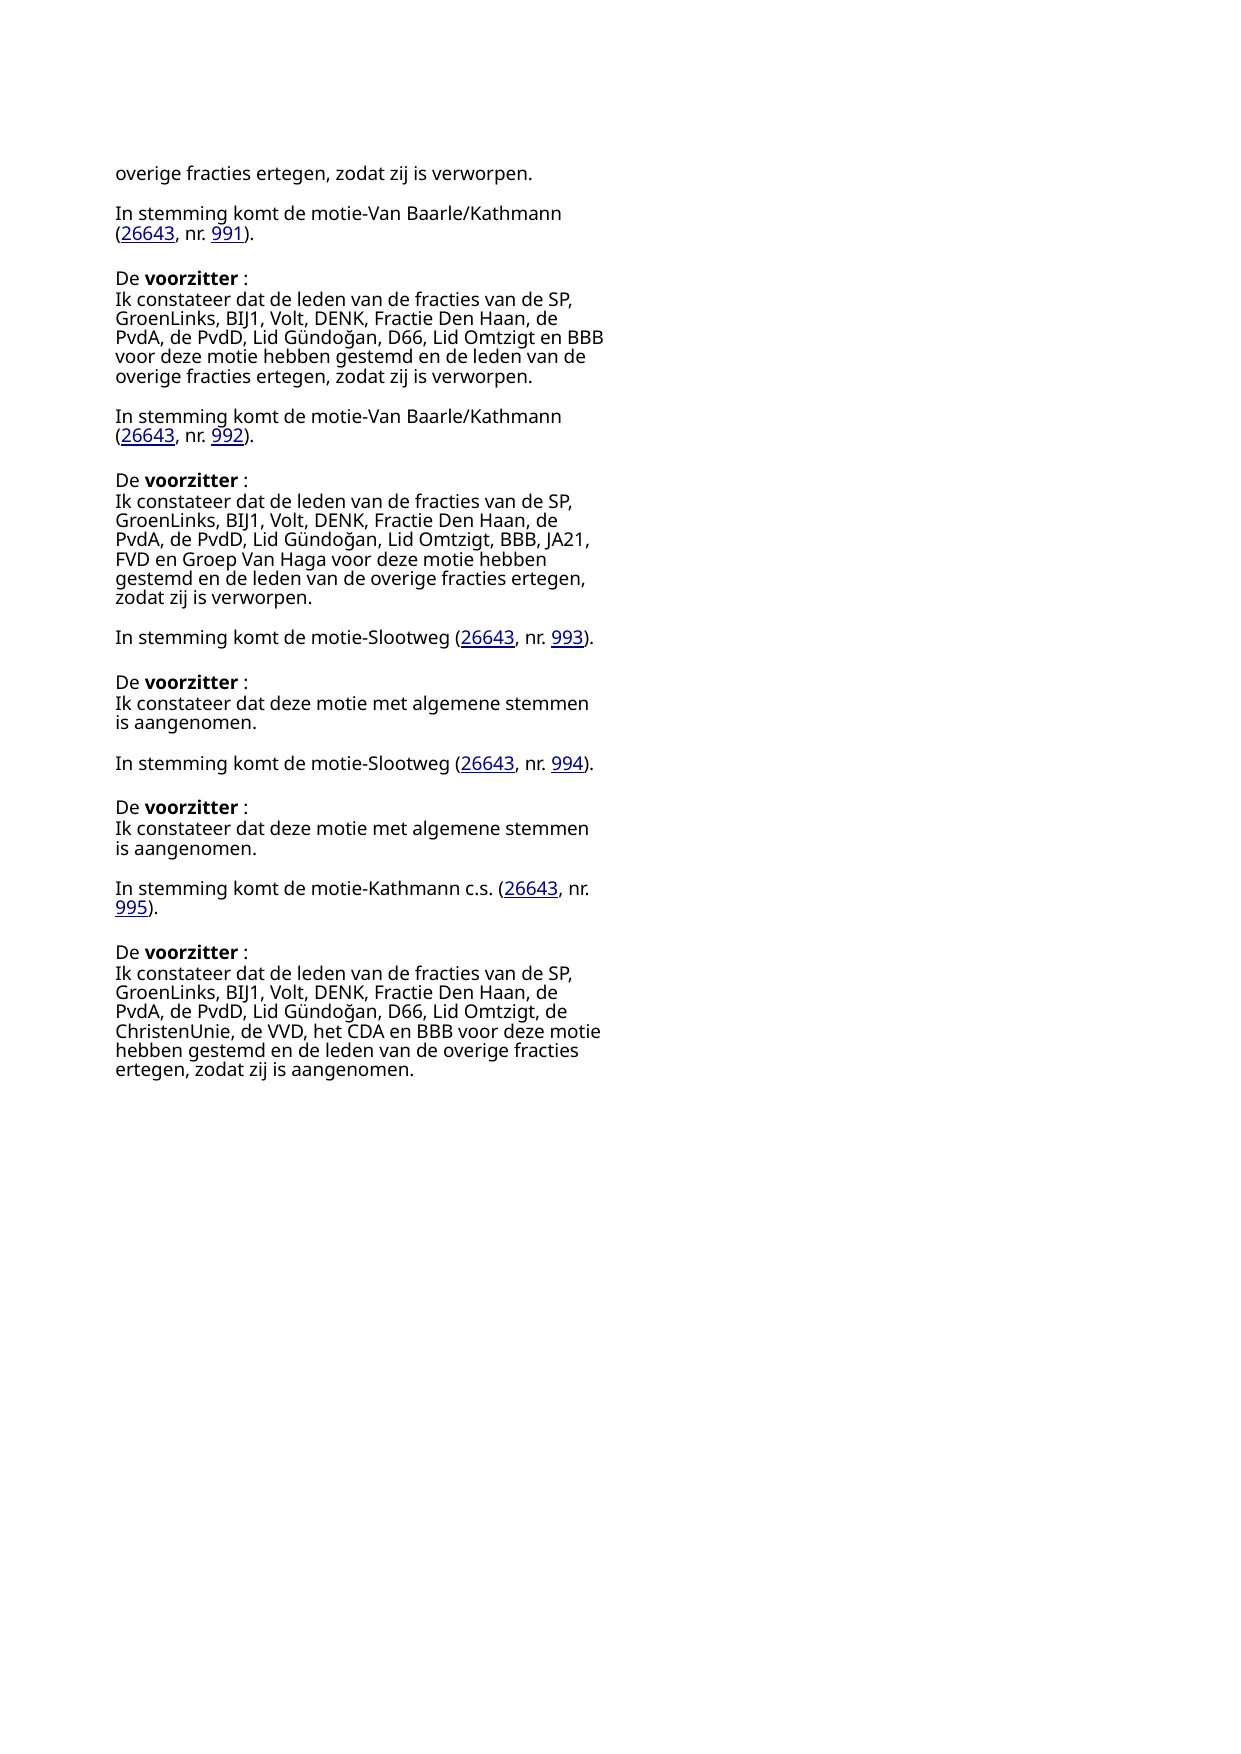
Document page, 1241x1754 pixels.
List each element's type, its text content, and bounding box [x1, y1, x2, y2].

text De voorzitter : [115, 794, 605, 820]
text Ik constateer dat de leden van de fracties van de SP, GroenLinks, BIJ1, Volt, DENK, Fractie Den Haan, de PvdA, de PvdD, Lid Gündoğan, Lid Omtzigt, BBB, JA21, FVD en Groep Van Haga voor deze motie hebben gestemd en de leden van de overige fracties ertegen, zodat zij is verworpen. [115, 493, 605, 608]
text De voorzitter : [115, 265, 605, 291]
text In stemming komt de motie-Van Baarle/Kathmann (26643, nr. 991). [115, 205, 605, 244]
text De voorzitter : [115, 467, 605, 493]
text In stemming komt de motie-Slootweg (26643, nr. 994). [115, 754, 605, 774]
text In stemming komt de motie-Kathmann c.s. (26643, nr. 995). [115, 880, 605, 918]
text Ik constateer dat deze motie met algemene stemmen is aangenomen. [115, 695, 605, 734]
text Ik constateer dat de leden van de fracties van de SP, GroenLinks, BIJ1, Volt, DENK, Fractie Den Haan, de PvdA, de PvdD, Lid Gündoğan, D66, Lid Omtzigt, de ChristenUnie, de VVD, het CDA en BBB voor deze motie hebben gestemd en de leden van de overige fracties ertegen, zodat zij is aangenomen. [115, 965, 605, 1080]
text overige fracties ertegen, zodat zij is verworpen. [115, 165, 605, 184]
text De voorzitter : [115, 939, 605, 965]
text De voorzitter : [115, 669, 605, 695]
text Ik constateer dat de leden van de fracties van de SP, GroenLinks, BIJ1, Volt, DENK, Fractie Den Haan, de PvdA, de PvdD, Lid Gündoğan, D66, Lid Omtzigt en BBB voor deze motie hebben gestemd en de leden van de overige fracties ertegen, zodat zij is verworpen. [115, 291, 605, 387]
text In stemming komt de motie-Slootweg (26643, nr. 993). [115, 629, 605, 648]
text In stemming komt de motie-Van Baarle/Kathmann (26643, nr. 992). [115, 408, 605, 446]
text Ik constateer dat deze motie met algemene stemmen is aangenomen. [115, 820, 605, 859]
